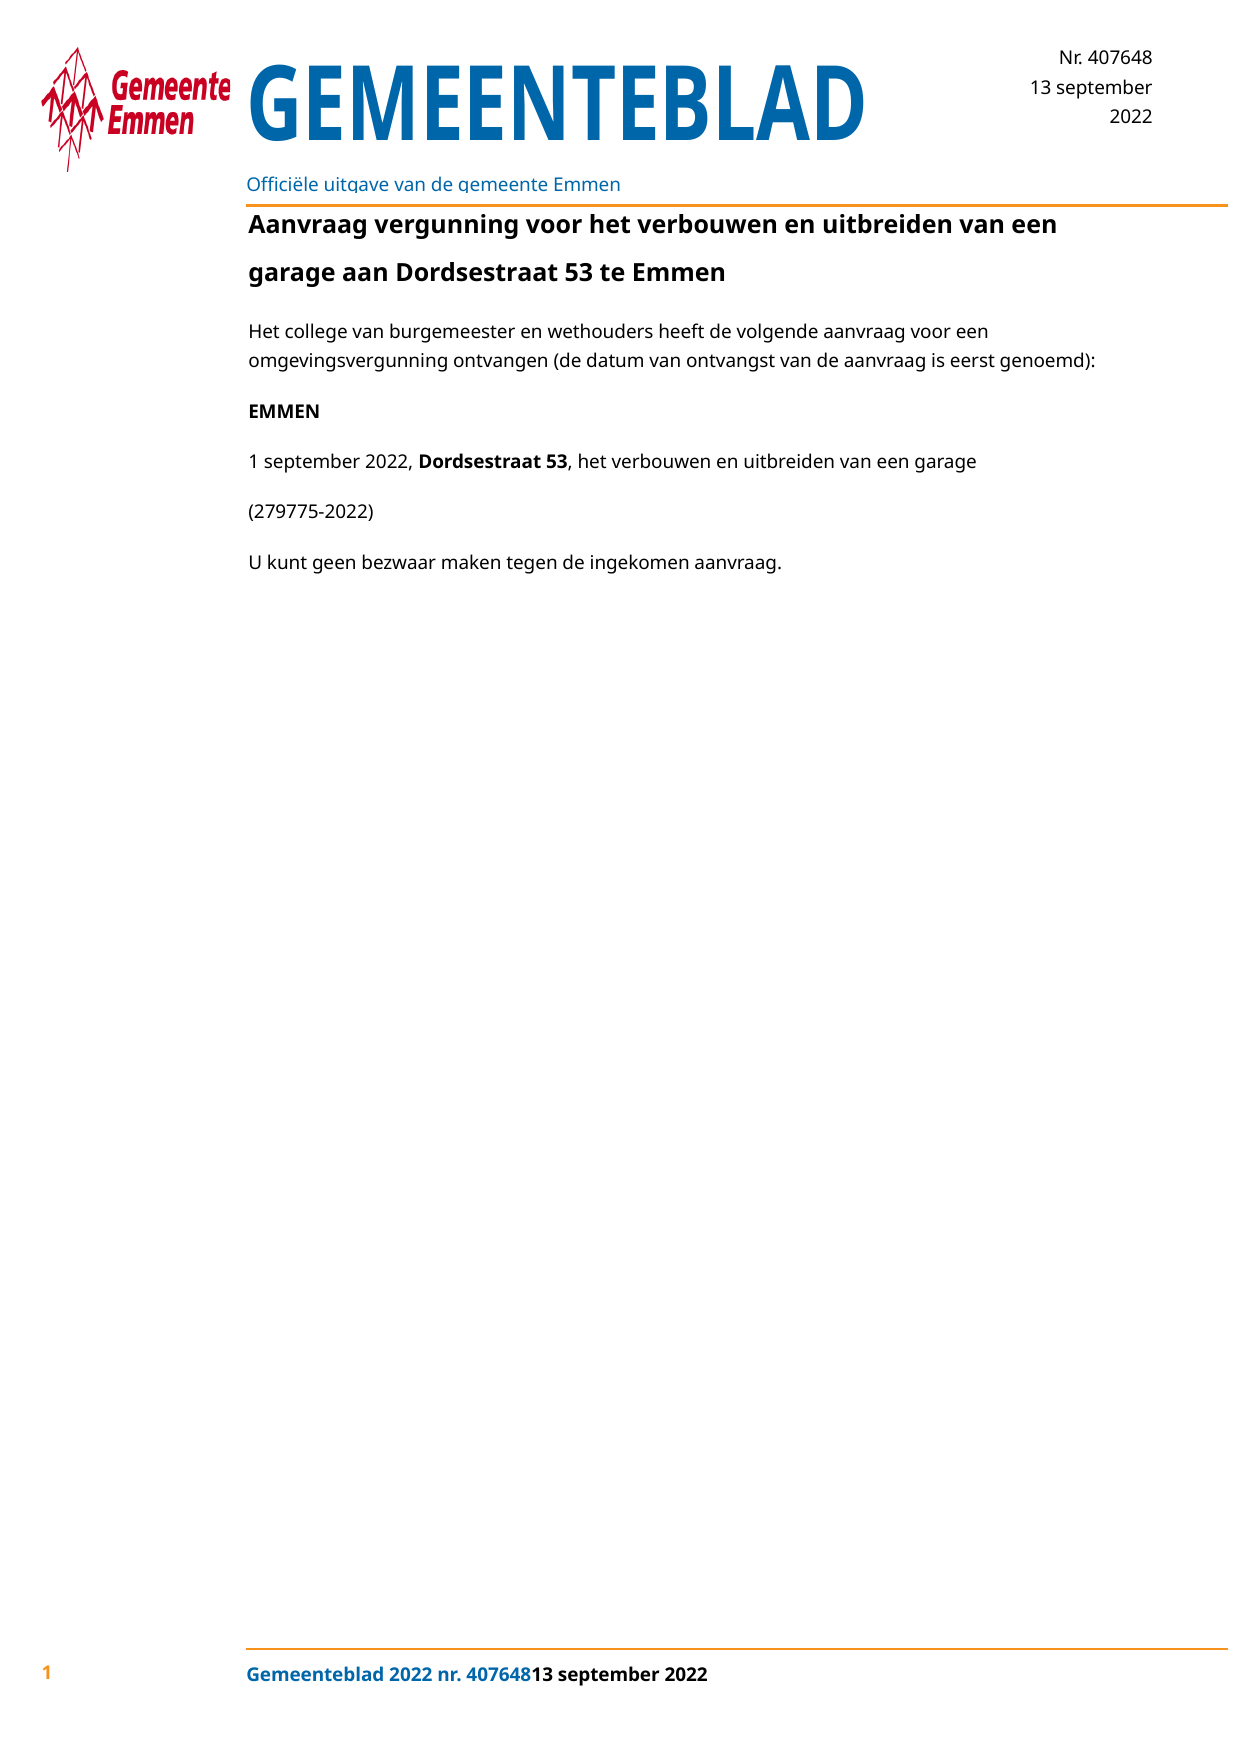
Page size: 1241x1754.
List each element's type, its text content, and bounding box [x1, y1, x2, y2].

text 1 september 2022, Dordsestraat 53, het verbouwen en uitbreiden van een garage [248, 448, 1152, 474]
text (279775-2022) [248, 499, 1152, 524]
text Aanvraag vergunning voor het verbouwen en uitbreiden van een garage aan Dordsestraat 53 te Emmen [248, 207, 1152, 288]
picture [41, 47, 231, 172]
text U kunt geen bezwaar maken tegen de ingekomen aanvraag. [248, 549, 1152, 575]
text Het college van burgemeester en wethouders heeft de volgende aanvraag voor een omgevingsvergunning ontvangen (de datum van ontvangst van de aanvraag is eerst genoemd): [248, 318, 1152, 373]
text EMMEN [248, 398, 1152, 424]
